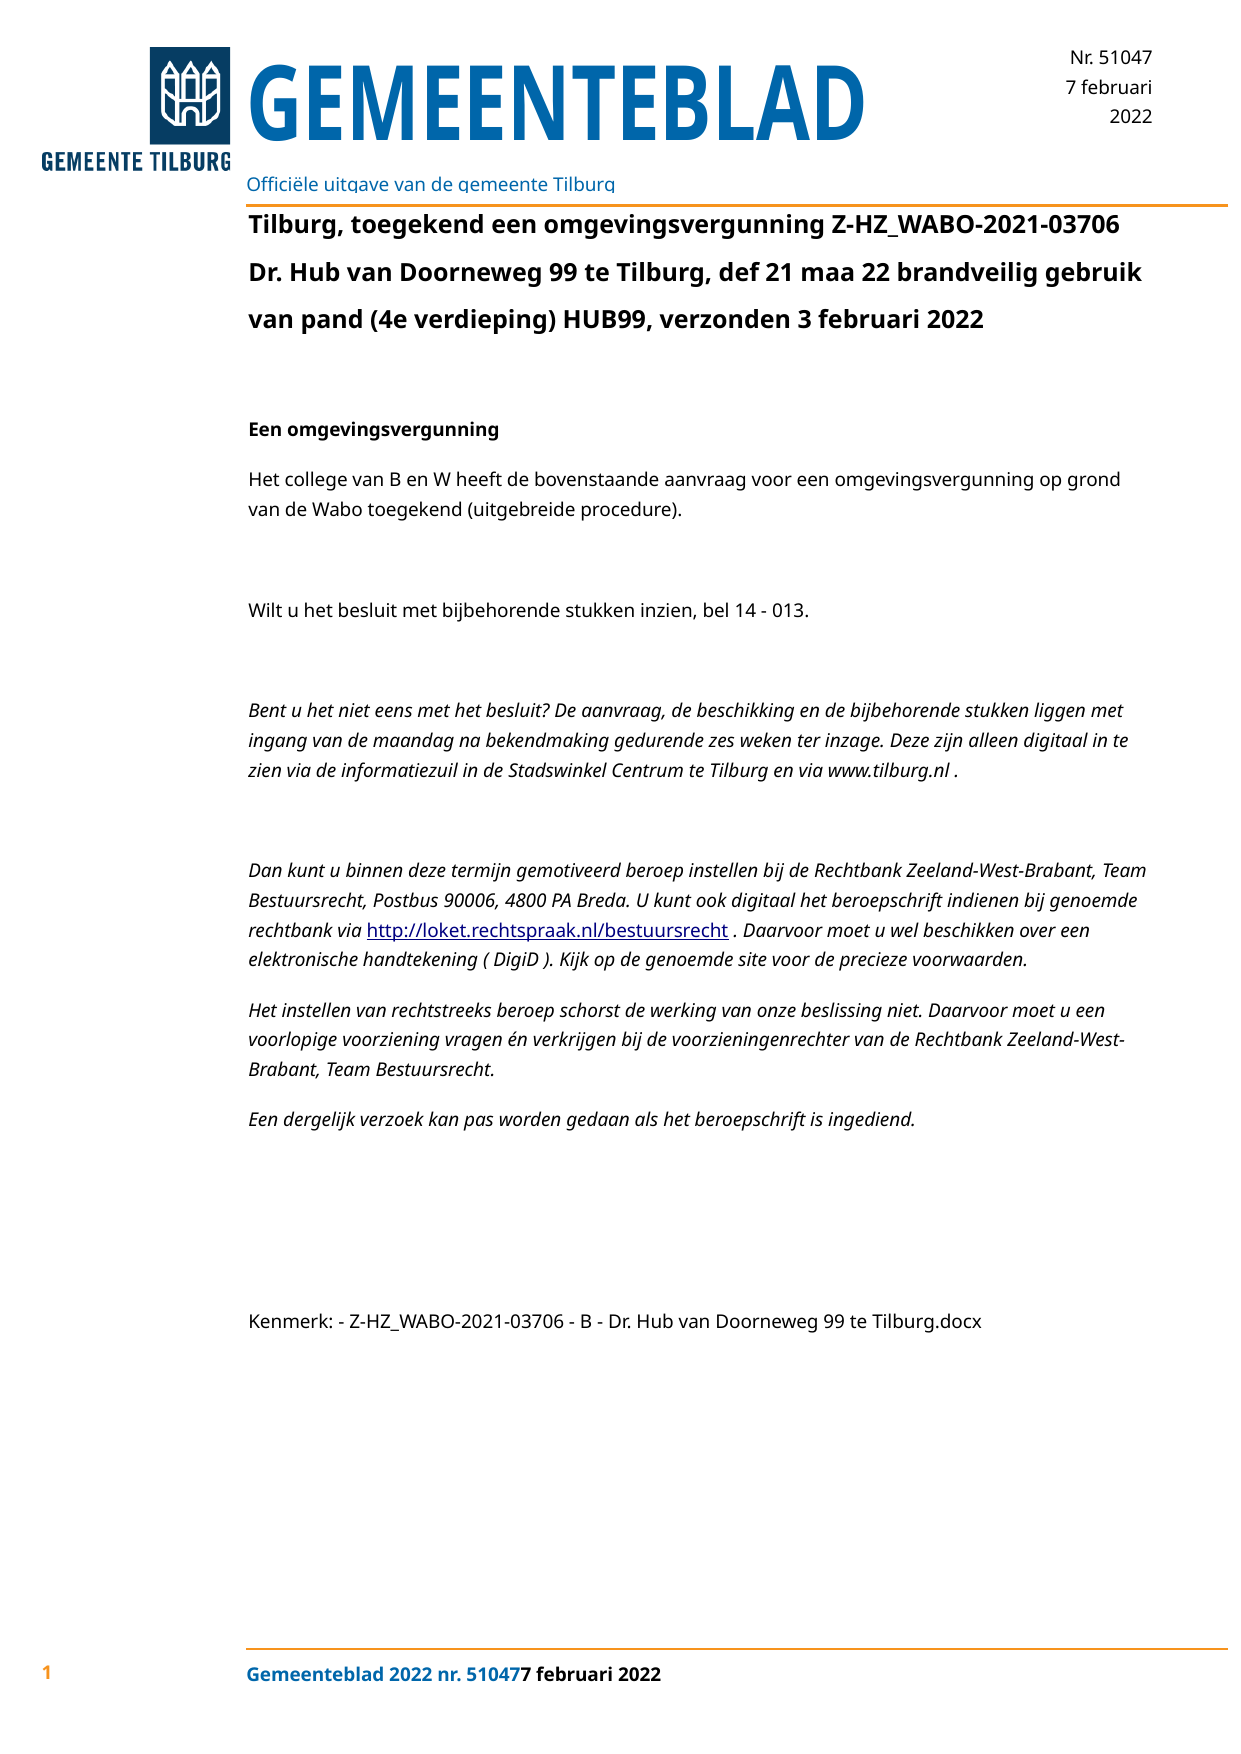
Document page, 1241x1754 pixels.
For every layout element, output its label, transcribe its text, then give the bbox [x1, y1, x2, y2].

text Het college van B en W heeft de bovenstaande aanvraag voor een omgevingsvergunning op grond van de Wabo toegekend (uitgebreide procedure). [248, 466, 1152, 522]
text Het instellen van rechtstreeks beroep schorst de werking van onze beslissing niet. Daarvoor moet u een voorlopige voorziening vragen én verkrijgen bij de voorzieningenrechter van de Rechtbank Zeeland-West-Brabant, Team Bestuursrecht. [248, 997, 1152, 1082]
text Bent u het niet eens met het besluit? De aanvraag, de beschikking en de bijbehorende stukken liggen met ingang van de maandag na bekendmaking gedurende zes weken ter inzage. Deze zijn alleen digitaal in te zien via de informatiezuil in de Stadswinkel Centrum te Tilburg en via www.tilburg.nl . [248, 698, 1152, 782]
picture [41, 47, 231, 172]
text Een omgevingsvergunning [248, 416, 1152, 442]
text Tilburg, toegekend een omgevingsvergunning Z-HZ_WABO-2021-03706 Dr. Hub van Doorneweg 99 te Tilburg, def 21 maa 22 brandveilig gebruik van pand (4e verdieping) HUB99, verzonden 3 februari 2022 [248, 207, 1152, 336]
text Wilt u het besluit met bijbehorende stukken inzien, bel 14 - 013. [248, 597, 1152, 622]
text Dan kunt u binnen deze termijn gemotiveerd beroep instellen bij de Rechtbank Zeeland-West-Brabant, Team Bestuursrecht, Postbus 90006, 4800 PA Breda. U kunt ook digitaal het beroepschrift indienen bij genoemde rechtbank via http://loket.rechtspraak.nl/bestuursrecht . Daarvoor moet u wel beschikken over een elektronische handtekening ( DigiD ). Kijk op de genoemde site voor de precieze voorwaarden. [248, 858, 1152, 972]
text Een dergelijk verzoek kan pas worden gedaan als het beroepschrift is ingediend. [248, 1106, 1152, 1132]
text Kenmerk: - Z-HZ_WABO-2021-03706 - B - Dr. Hub van Doorneweg 99 te Tilburg.docx [248, 1308, 1152, 1334]
